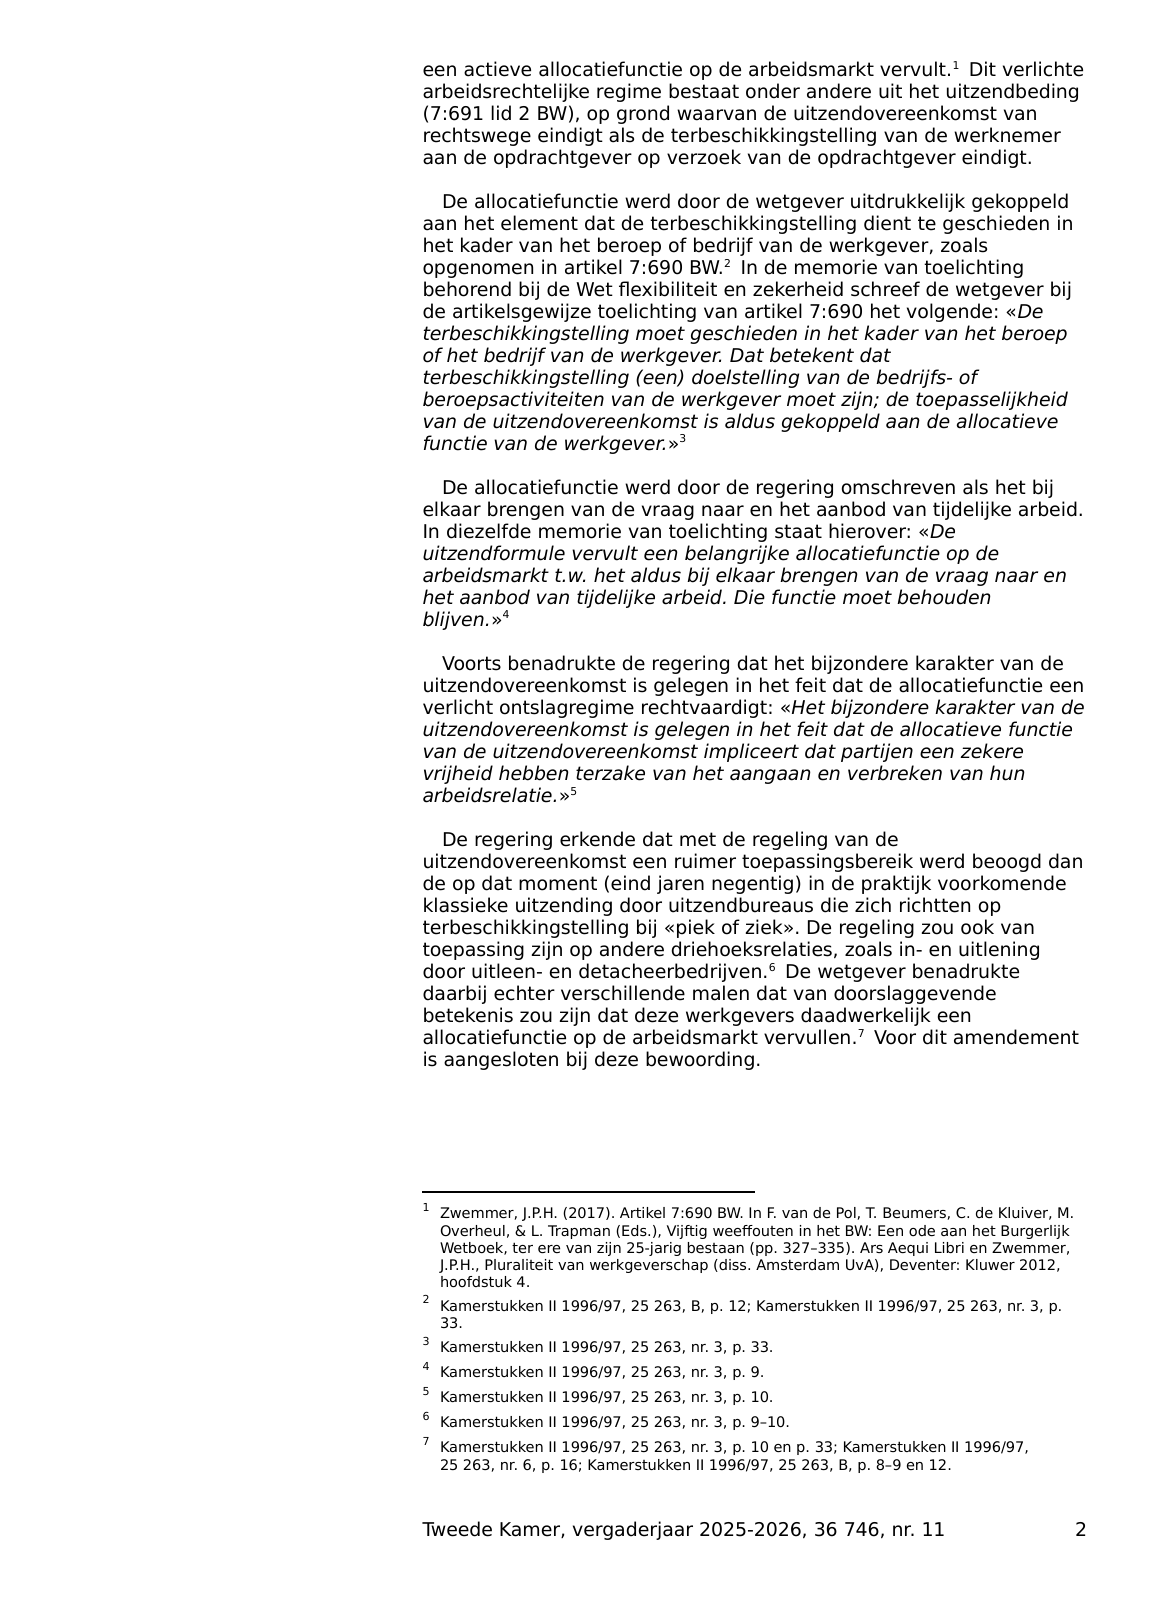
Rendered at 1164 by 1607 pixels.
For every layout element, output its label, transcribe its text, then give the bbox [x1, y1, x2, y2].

text Kamerstukken II 1996/97, 25 263, nr. 3, p. 10 en p. 33; Kamerstukken II 1996/97, 25 263, nr. 6, p. 16; Kamerstukken II 1996/97, 25 263, B, p. 8–9 en 12. [422, 1435, 1087, 1474]
text Zwemmer, J.P.H. (2017). Artikel 7:690 BW. In F. van de Pol, T. Beumers, C. de Kluiver, M. Overheul, & L. Trapman (Eds.), Vijftig weeffouten in het BW: Een ode aan het Burgerlijk Wetboek, ter ere van zijn 25-jarig bestaan (pp. 327–335). Ars Aequi Libri en Zwemmer, J.P.H., Pluraliteit van werkgeverschap (diss. Amsterdam UvA), Deventer: Kluwer 2012, hoofdstuk 4. [422, 1201, 1087, 1291]
text Kamerstukken II 1996/97, 25 263, nr. 3, p. 33. [422, 1335, 1087, 1357]
text Kamerstukken II 1996/97, 25 263, nr. 3, p. 9. [422, 1360, 1087, 1382]
text Kamerstukken II 1996/97, 25 263, B, p. 12; Kamerstukken II 1996/97, 25 263, nr. 3, p. 33. [422, 1293, 1087, 1332]
text De allocatiefunctie werd door de regering omschreven als het bij elkaar brengen van de vraag naar en het aanbod van tijdelijke arbeid. In diezelfde memorie van toelichting staat hierover: «De uitzendformule vervult een belangrijke allocatiefunctie op de arbeidsmarkt t.w. het aldus bij elkaar brengen van de vraag naar en het aanbod van tijdelijke arbeid. Die functie moet behouden blijven.» [422, 477, 1087, 631]
text Voorts benadrukte de regering dat het bijzondere karakter van de uitzendovereenkomst is gelegen in het feit dat de allocatiefunctie een verlicht ontslagregime rechtvaardigt: «Het bijzondere karakter van de uitzendovereenkomst is gelegen in het feit dat de allocatieve functie van de uitzendovereenkomst impliceert dat partijen een zekere vrijheid hebben terzake van het aangaan en verbreken van hun arbeidsrelatie.» [422, 653, 1087, 807]
text Kamerstukken II 1996/97, 25 263, nr. 3, p. 9–10. [422, 1410, 1087, 1432]
text een actieve allocatiefunctie op de arbeidsmarkt vervult. Dit verlichte arbeidsrechtelijke regime bestaat onder andere uit het uitzendbeding (7:691 lid 2 BW), op grond waarvan de uitzendovereenkomst van rechtswege eindigt als de terbeschikkingstelling van de werknemer aan de opdrachtgever op verzoek van de opdrachtgever eindigt. [422, 59, 1087, 169]
text Kamerstukken II 1996/97, 25 263, nr. 3, p. 10. [422, 1385, 1087, 1407]
text De allocatiefunctie werd door de wetgever uitdrukkelijk gekoppeld aan het element dat de terbeschikkingstelling dient te geschieden in het kader van het beroep of bedrijf van de werkgever, zoals opgenomen in artikel 7:690 BW. In de memorie van toelichting behorend bij de Wet flexibiliteit en zekerheid schreef de wetgever bij de artikelsgewijze toelichting van artikel 7:690 het volgende: «De terbeschikkingstelling moet geschieden in het kader van het beroep of het bedrijf van de werkgever. Dat betekent dat terbeschikkingstelling (een) doelstelling van de bedrijfs- of beroepsactiviteiten van de werkgever moet zijn; de toepasselijkheid van de uitzendovereenkomst is aldus gekoppeld aan de allocatieve functie van de werkgever.» [422, 191, 1087, 455]
text De regering erkende dat met de regeling van de uitzendovereenkomst een ruimer toepassingsbereik werd beoogd dan de op dat moment (eind jaren negentig) in de praktijk voorkomende klassieke uitzending door uitzendbureaus die zich richtten op terbeschikkingstelling bij «piek of ziek». De regeling zou ook van toepassing zijn op andere driehoeksrelaties, zoals in- en uitlening door uitleen- en detacheerbedrijven. De wetgever benadrukte daarbij echter verschillende malen dat van doorslaggevende betekenis zou zijn dat deze werkgevers daadwerkelijk een allocatiefunctie op de arbeidsmarkt vervullen. Voor dit amendement is aangesloten bij deze bewoording. [422, 829, 1087, 1071]
